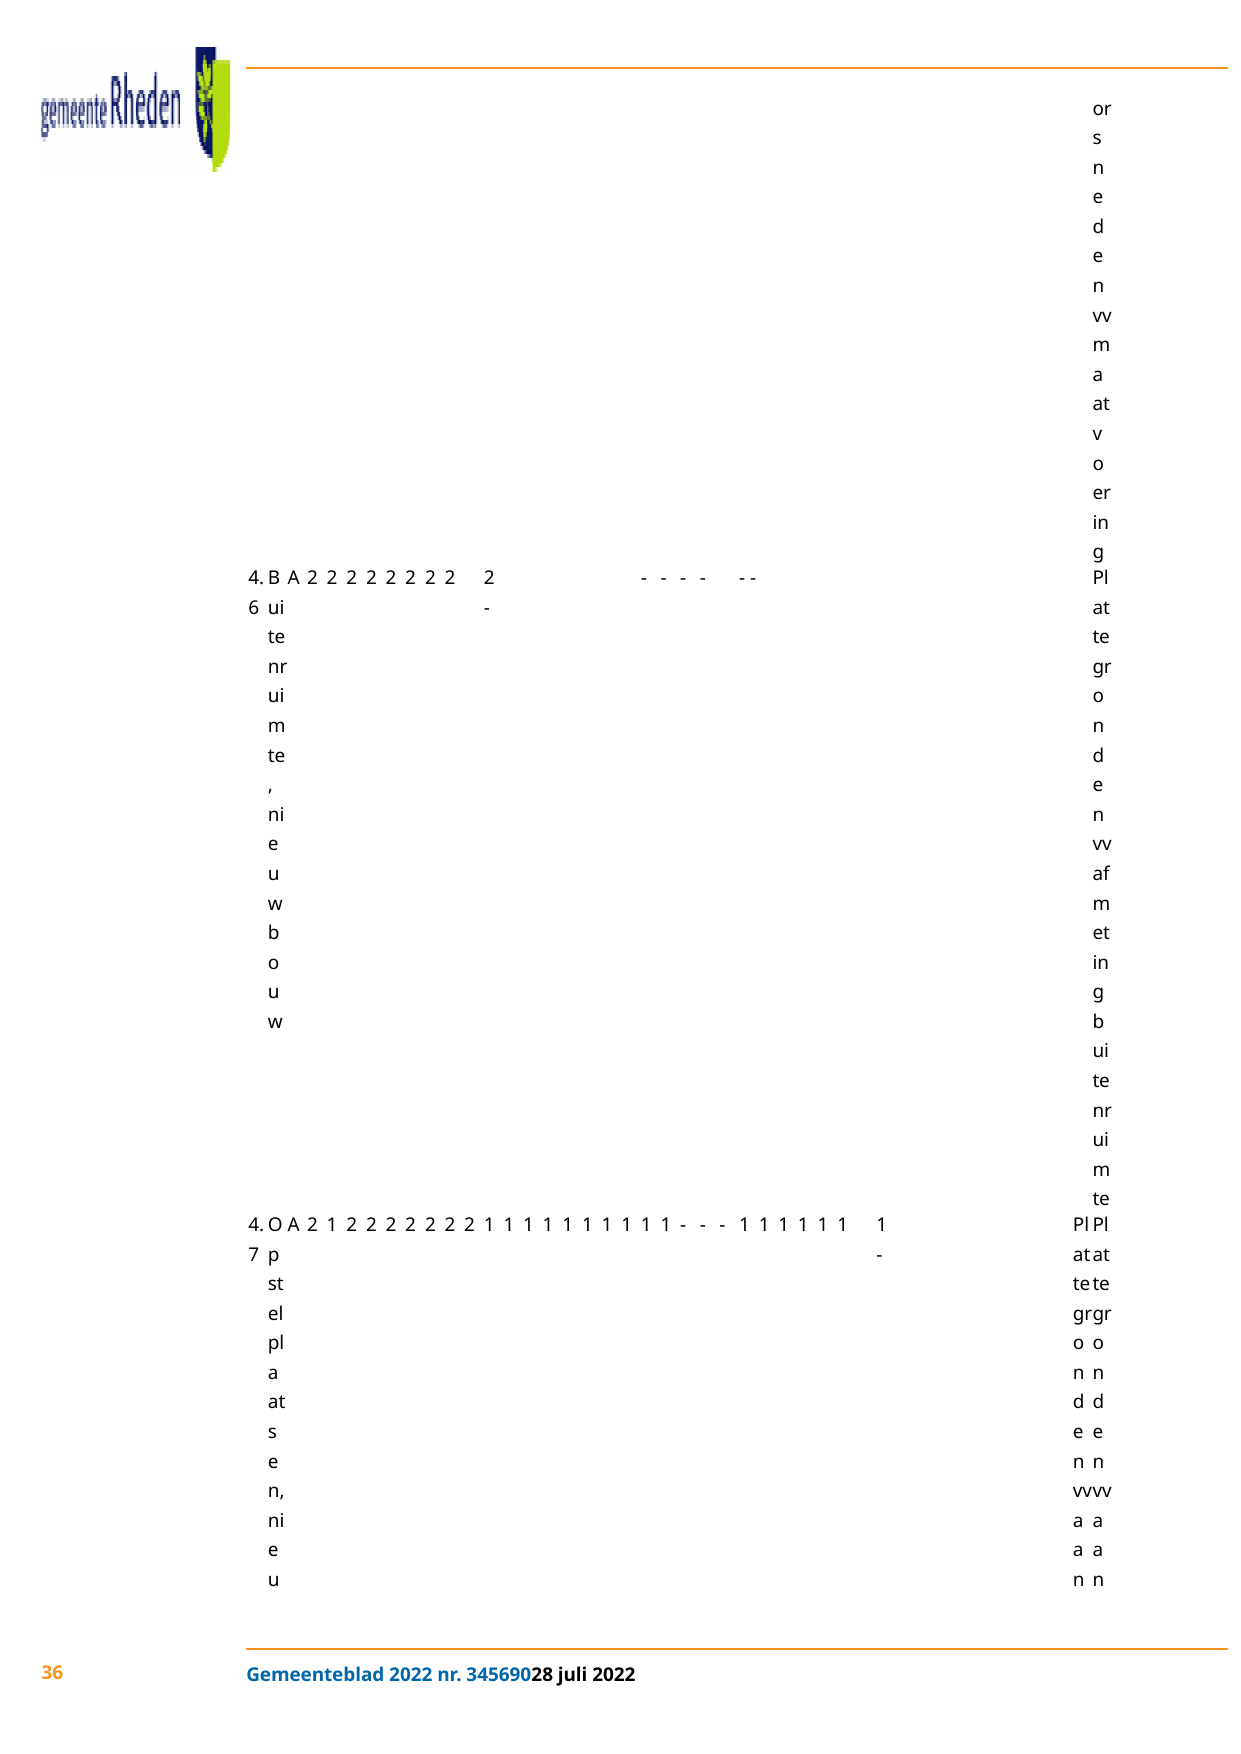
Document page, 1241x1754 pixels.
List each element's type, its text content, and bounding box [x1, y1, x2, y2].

table_cell [1053, 95, 1073, 564]
table_cell 2 [346, 1211, 366, 1592]
table_cell [601, 95, 621, 564]
table_cell [896, 95, 916, 564]
table_cell [837, 95, 857, 564]
table_cell [1014, 564, 1033, 1211]
table_cell [916, 1211, 935, 1592]
table_cell 2 [385, 564, 405, 1211]
table_cell A [287, 1211, 307, 1592]
table_cell 1 [543, 1211, 562, 1592]
table_cell [1112, 1211, 1132, 1592]
table_cell [582, 95, 601, 564]
table_cell Plattegronden vv afmeting buitenruimte [1092, 564, 1112, 1211]
table_cell [1014, 95, 1033, 564]
table_cell 2 [444, 1211, 464, 1592]
table_cell - - [739, 95, 758, 564]
table_cell 2 [405, 564, 425, 1211]
table_cell [307, 95, 326, 564]
table_cell [484, 95, 503, 564]
table_cell [876, 564, 896, 1211]
table_cell orsneden vv maatvoering [1092, 95, 1112, 564]
table_cell [385, 95, 405, 564]
table_cell [778, 564, 798, 1211]
table_cell - [660, 95, 680, 564]
table_cell [857, 564, 876, 1211]
table_cell [719, 564, 739, 1211]
table_cell [1132, 1211, 1152, 1592]
table_cell [778, 95, 798, 564]
table_cell [1033, 95, 1053, 564]
table_cell [896, 564, 916, 1211]
table_cell [935, 564, 955, 1211]
table_cell 1 [523, 1211, 542, 1592]
table_cell 2 [425, 1211, 444, 1592]
table_cell [818, 95, 837, 564]
table_cell [503, 564, 523, 1211]
table_cell A [287, 564, 307, 1211]
table_cell [405, 95, 425, 564]
table_cell 1 [837, 1211, 857, 1592]
table_cell [287, 95, 307, 564]
table_cell - [660, 564, 680, 1211]
table_cell 2 - [484, 564, 503, 1211]
table_cell 2 [444, 564, 464, 1211]
table_cell [543, 564, 562, 1211]
table_cell - [641, 95, 660, 564]
table_cell [1073, 95, 1092, 564]
table_cell Opstelplaatsen, nieu [268, 1211, 287, 1592]
table_cell - [680, 1211, 699, 1592]
table_cell - [680, 95, 699, 564]
table_cell - [680, 564, 699, 1211]
table_cell [503, 95, 523, 564]
table_cell [1112, 95, 1132, 564]
table_cell 1 [818, 1211, 837, 1592]
table_cell [523, 95, 542, 564]
table_cell [425, 95, 444, 564]
table_cell 1 [326, 1211, 346, 1592]
table_cell 2 [385, 1211, 405, 1592]
table_cell 1 [582, 1211, 601, 1592]
table_cell [955, 1211, 974, 1592]
table_cell [935, 1211, 955, 1592]
table_cell 4.6 [248, 564, 268, 1211]
table_cell 1 [739, 1211, 758, 1592]
table_cell [798, 564, 817, 1211]
table_cell [601, 564, 621, 1211]
table_cell [1033, 564, 1053, 1211]
table_cell [248, 95, 268, 564]
table_cell [975, 1211, 994, 1592]
table_cell [1053, 564, 1073, 1211]
table_cell - [700, 95, 719, 564]
table_cell [562, 564, 582, 1211]
table_cell [1033, 1211, 1053, 1592]
table_cell [1112, 564, 1132, 1211]
table_cell [444, 95, 464, 564]
table_cell 2 [405, 1211, 425, 1592]
table_cell 1 [641, 1211, 660, 1592]
table_cell [759, 564, 778, 1211]
table_cell [1014, 1211, 1033, 1592]
table_cell [837, 564, 857, 1211]
table_cell - [641, 564, 660, 1211]
table_cell [896, 1211, 916, 1592]
table_cell 2 [425, 564, 444, 1211]
table_cell [464, 95, 483, 564]
table_cell Plattegronden vv aan [1073, 1211, 1092, 1592]
table_cell [857, 1211, 876, 1592]
table_cell [876, 95, 896, 564]
table_cell [955, 564, 974, 1211]
table_cell - - [739, 564, 758, 1211]
table_cell [955, 95, 974, 564]
table_cell [994, 95, 1014, 564]
table_cell 2 [464, 1211, 483, 1592]
table_cell [543, 95, 562, 564]
table_cell Plattegronden vv aan [1092, 1211, 1112, 1592]
table_cell [562, 95, 582, 564]
table_cell 2 [346, 564, 366, 1211]
table_cell 2 [307, 1211, 326, 1592]
table_cell [621, 95, 641, 564]
table_cell [994, 564, 1014, 1211]
table_cell [326, 95, 346, 564]
table_cell 1 [484, 1211, 503, 1592]
table_cell 1 [759, 1211, 778, 1592]
table_cell [975, 95, 994, 564]
table_cell 1 [503, 1211, 523, 1592]
table_cell [621, 564, 641, 1211]
table_cell [916, 95, 935, 564]
table_cell [346, 95, 366, 564]
table_cell [1132, 564, 1152, 1211]
table_cell 1 [621, 1211, 641, 1592]
table_cell [366, 95, 385, 564]
table_cell [719, 95, 739, 564]
table_cell - [719, 1211, 739, 1592]
table_cell [916, 564, 935, 1211]
table_cell 4.7 [248, 1211, 268, 1592]
table_cell [935, 95, 955, 564]
table_cell Buitenruimte, nieuwbouw [268, 564, 287, 1211]
table_cell [994, 1211, 1014, 1592]
table_cell 2 [366, 564, 385, 1211]
table_cell [1053, 1211, 1073, 1592]
table_cell [759, 95, 778, 564]
table_cell [268, 95, 287, 564]
table_cell 1 [778, 1211, 798, 1592]
table_cell 2 [307, 564, 326, 1211]
table_cell [523, 564, 542, 1211]
table_cell [798, 95, 817, 564]
table_cell 1 [562, 1211, 582, 1592]
table_cell - [700, 1211, 719, 1592]
picture [41, 47, 231, 172]
table_cell [582, 564, 601, 1211]
table_cell [857, 95, 876, 564]
table_cell [818, 564, 837, 1211]
table_cell 1 [798, 1211, 817, 1592]
table_cell 1 [660, 1211, 680, 1592]
table_cell [975, 564, 994, 1211]
table_cell [1073, 564, 1092, 1211]
table_cell 1 - [876, 1211, 896, 1592]
table_cell 2 [366, 1211, 385, 1592]
table_cell 2 [326, 564, 346, 1211]
table_cell [464, 564, 483, 1211]
table_cell [1132, 95, 1152, 564]
table_cell 1 [601, 1211, 621, 1592]
table_cell - [700, 564, 719, 1211]
